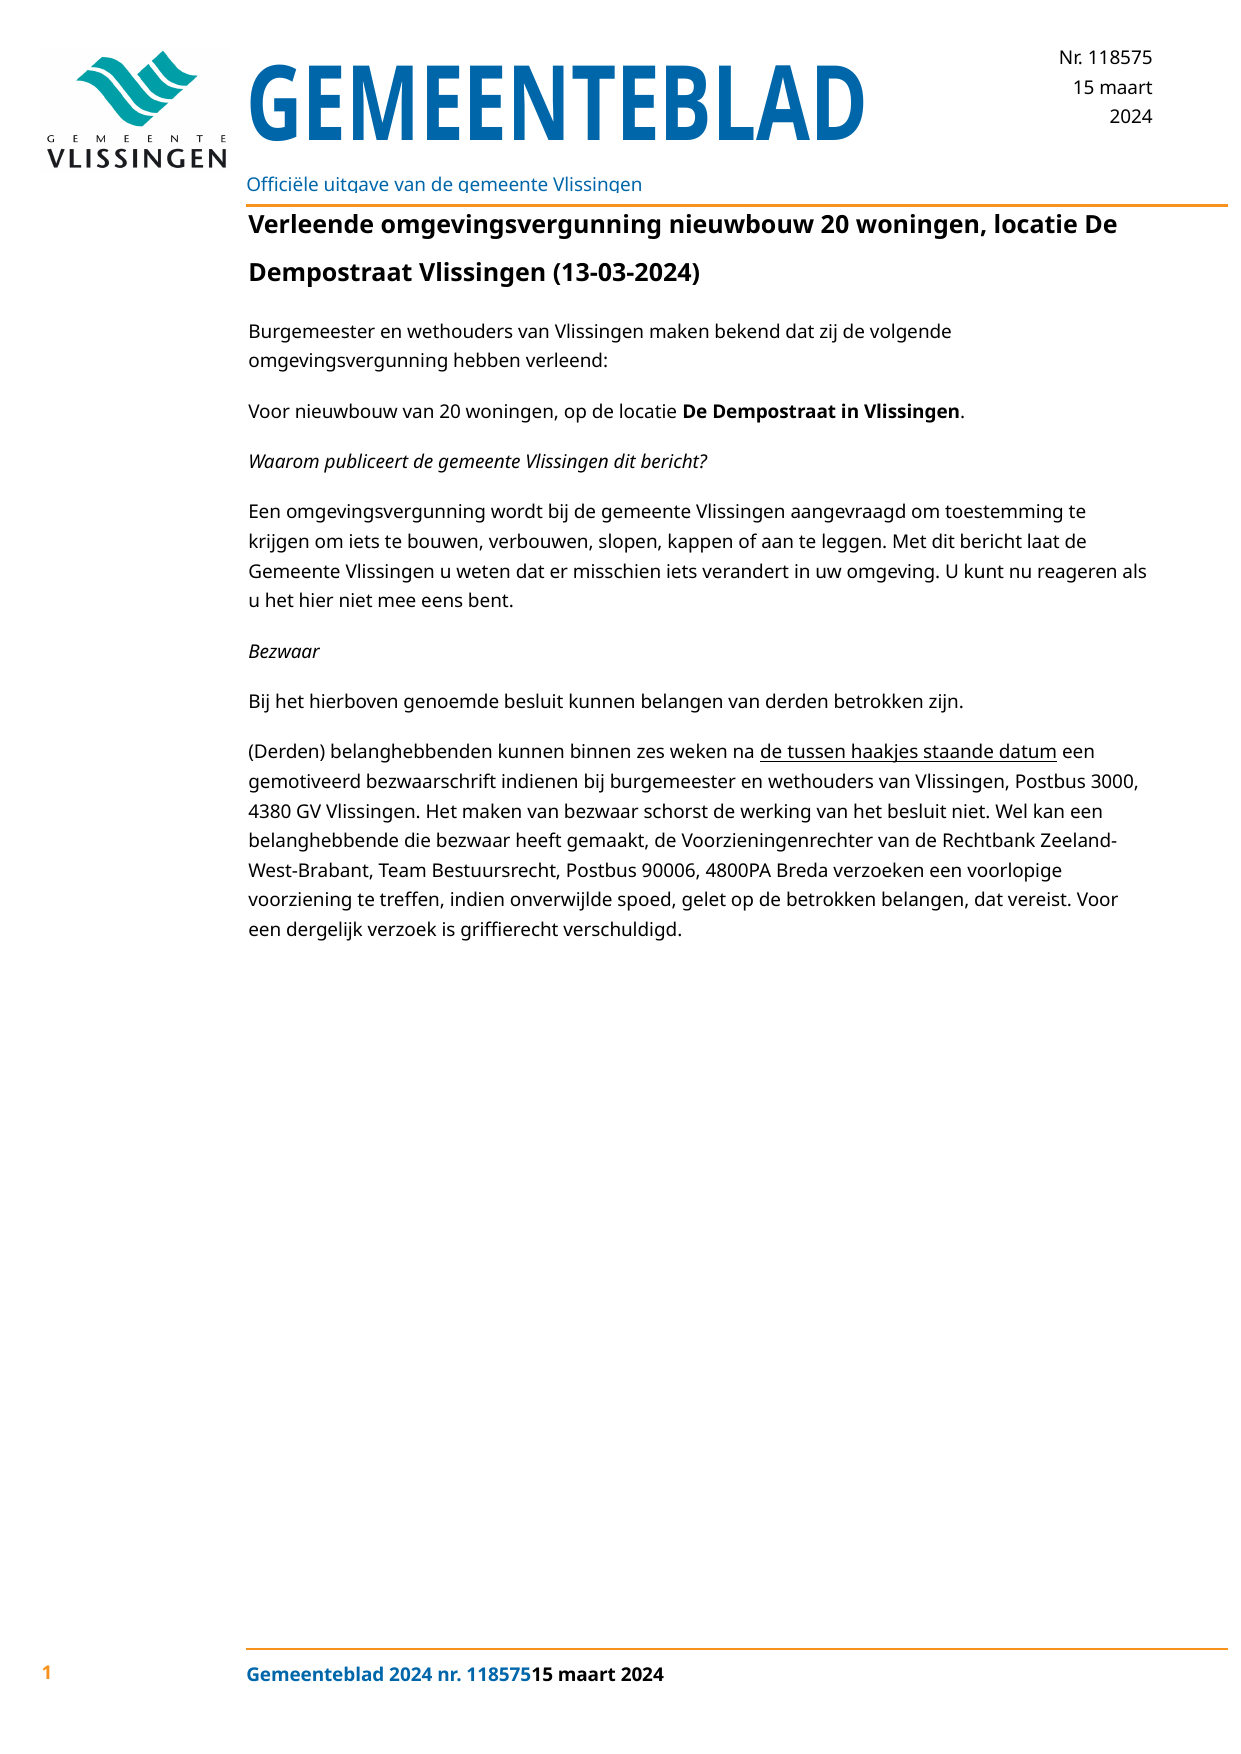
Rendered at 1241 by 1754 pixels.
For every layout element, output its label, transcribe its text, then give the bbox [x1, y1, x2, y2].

text Bij het hierboven genoemde besluit kunnen belangen van derden betrokken zijn. [248, 688, 1152, 714]
text Een omgevingsvergunning wordt bij de gemeente Vlissingen aangevraagd om toestemming te krijgen om iets te bouwen, verbouwen, slopen, kappen of aan te leggen. Met dit bericht laat de Gemeente Vlissingen u weten dat er misschien iets verandert in uw omgeving. U kunt nu reageren als u het hier niet mee eens bent. [248, 499, 1152, 613]
text Waarom publiceert de gemeente Vlissingen dit bericht? [248, 448, 1152, 474]
text Bezwaar [248, 638, 1152, 664]
picture [41, 47, 231, 172]
text (Derden) belanghebbenden kunnen binnen zes weken na de tussen haakjes staande datum een gemotiveerd bezwaarschrift indienen bij burgemeester en wethouders van Vlissingen, Postbus 3000, 4380 GV Vlissingen. Het maken van bezwaar schorst de werking van het besluit niet. Wel kan een belanghebbende die bezwaar heeft gemaakt, de Voorzieningenrechter van de Rechtbank Zeeland-West-Brabant, Team Bestuursrecht, Postbus 90006, 4800PA Breda verzoeken een voorlopige voorziening te treffen, indien onverwijlde spoed, gelet op de betrokken belangen, dat vereist. Voor een dergelijk verzoek is griffierecht verschuldigd. [248, 739, 1152, 942]
text Burgemeester en wethouders van Vlissingen maken bekend dat zij de volgende omgevingsvergunning hebben verleend: [248, 318, 1152, 373]
text Verleende omgevingsvergunning nieuwbouw 20 woningen, locatie De Dempostraat Vlissingen (13-03-2024) [248, 207, 1152, 288]
text Voor nieuwbouw van 20 woningen, op de locatie De Dempostraat in Vlissingen. [248, 398, 1152, 424]
